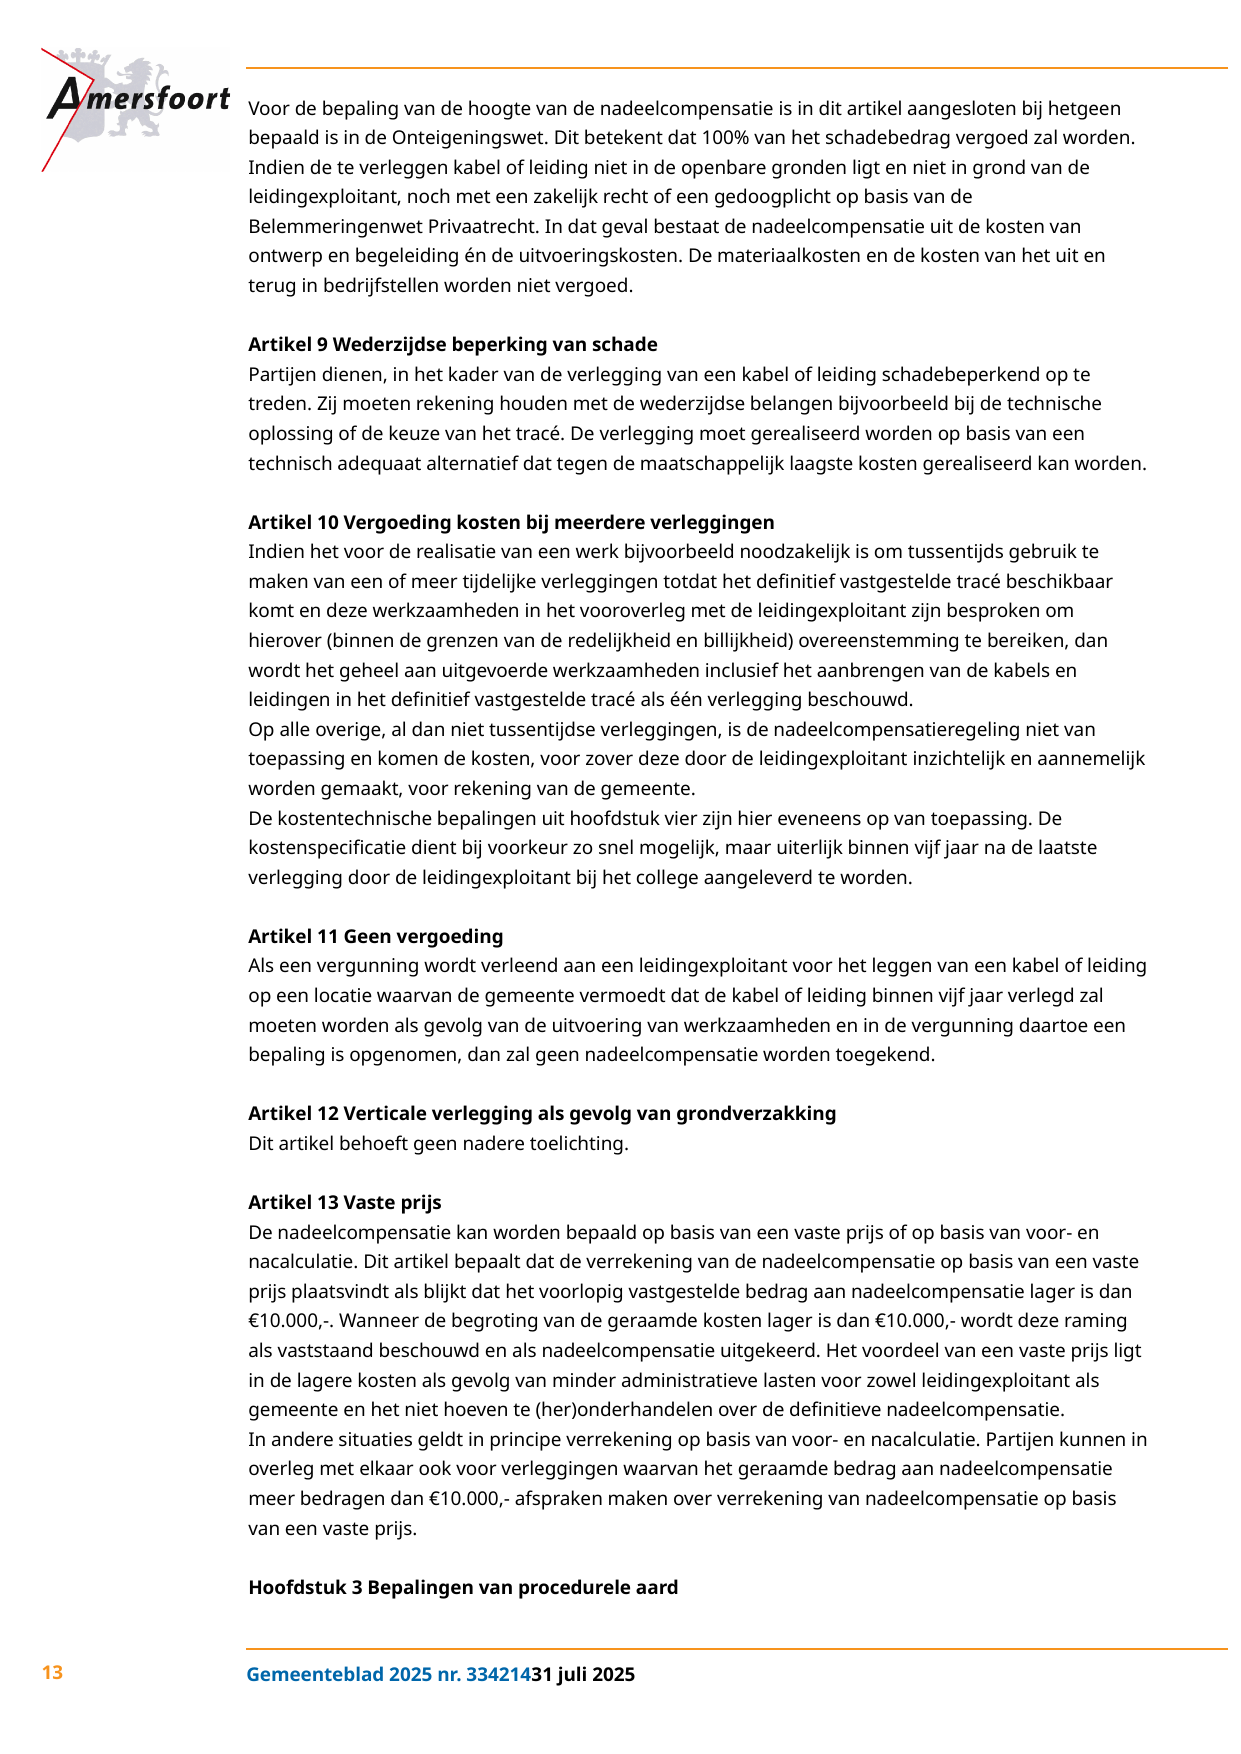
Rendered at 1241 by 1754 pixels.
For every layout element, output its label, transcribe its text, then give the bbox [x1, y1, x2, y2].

text Als een vergunning wordt verleend aan een leidingexploitant voor het leggen van een kabel of leiding op een locatie waarvan de gemeente vermoedt dat de kabel of leiding binnen vijf jaar verlegd zal moeten worden als gevolg van de uitvoering van werkzaamheden en in de vergunning daartoe een bepaling is opgenomen, dan zal geen nadeelcompensatie worden toegekend. [248, 953, 1152, 1067]
text Artikel 12 Verticale verlegging als gevolg van grondverzakking [248, 1101, 1152, 1126]
text In andere situaties geldt in principe verrekening op basis van voor- en nacalculatie. Partijen kunnen in overleg met elkaar ook voor verleggingen waarvan het geraamde bedrag aan nadeelcompensatie meer bedragen dan €10.000,- afspraken maken over verrekening van nadeelcompensatie op basis van een vaste prijs. [248, 1426, 1152, 1541]
text Partijen dienen, in het kader van de verlegging van een kabel of leiding schadebeperkend op te treden. Zij moeten rekening houden met de wederzijdse belangen bijvoorbeeld bij de technische oplossing of de keuze van het tracé. De verlegging moet gerealiseerd worden op basis van een technisch adequaat alternatief dat tegen de maatschappelijk laagste kosten gerealiseerd kan worden. [248, 361, 1152, 476]
text Dit artikel behoeft geen nadere toelichting. [248, 1130, 1152, 1156]
text Voor de bepaling van de hoogte van de nadeelcompensatie is in dit artikel aangesloten bij hetgeen bepaald is in de Onteigeningswet. Dit betekent dat 100% van het schadebedrag vergoed zal worden. [248, 95, 1152, 150]
text Artikel 10 Vergoeding kosten bij meerdere verleggingen [248, 509, 1152, 535]
text Artikel 13 Vaste prijs [248, 1189, 1152, 1215]
picture [41, 47, 231, 172]
text De nadeelcompensatie kan worden bepaald op basis van een vaste prijs of op basis van voor- en nacalculatie. Dit artikel bepaalt dat de verrekening van de nadeelcompensatie op basis van een vaste prijs plaatsvindt als blijkt dat het voorlopig vastgestelde bedrag aan nadeelcompensatie lager is dan €10.000,-. Wanneer de begroting van de geraamde kosten lager is dan €10.000,- wordt deze raming als vaststaand beschouwd en als nadeelcompensatie uitgekeerd. Het voordeel van een vaste prijs ligt in de lagere kosten als gevolg van minder administratieve lasten voor zowel leidingexploitant als gemeente en het niet hoeven te (her)onderhandelen over de definitieve nadeelcompensatie. [248, 1219, 1152, 1422]
text Indien het voor de realisatie van een werk bijvoorbeeld noodzakelijk is om tussentijds gebruik te maken van een of meer tijdelijke verleggingen totdat het definitief vastgestelde tracé beschikbaar komt en deze werkzaamheden in het vooroverleg met de leidingexploitant zijn besproken om hierover (binnen de grenzen van de redelijkheid en billijkheid) overeenstemming te bereiken, dan wordt het geheel aan uitgevoerde werkzaamheden inclusief het aanbrengen van de kabels en leidingen in het definitief vastgestelde tracé als één verlegging beschouwd. [248, 538, 1152, 712]
text Artikel 11 Geen vergoeding [248, 923, 1152, 949]
text Indien de te verleggen kabel of leiding niet in de openbare gronden ligt en niet in grond van de leidingexploitant, noch met een zakelijk recht of een gedoogplicht op basis van de Belemmeringenwet Privaatrecht. In dat geval bestaat de nadeelcompensatie uit de kosten van ontwerp en begeleiding én de uitvoeringskosten. De materiaalkosten en de kosten van het uit en terug in bedrijfstellen worden niet vergoed. [248, 154, 1152, 298]
text Hoofdstuk 3 Bepalingen van procedurele aard [248, 1574, 1152, 1600]
text De kostentechnische bepalingen uit hoofdstuk vier zijn hier eveneens op van toepassing. De kostenspecificatie dient bij voorkeur zo snel mogelijk, maar uiterlijk binnen vijf jaar na de laatste verlegging door de leidingexploitant bij het college aangeleverd te worden. [248, 805, 1152, 890]
text Artikel 9 Wederzijdse beperking van schade [248, 331, 1152, 357]
text Op alle overige, al dan niet tussentijdse verleggingen, is de nadeelcompensatieregeling niet van toepassing en komen de kosten, voor zover deze door de leidingexploitant inzichtelijk en aannemelijk worden gemaakt, voor rekening van de gemeente. [248, 716, 1152, 801]
